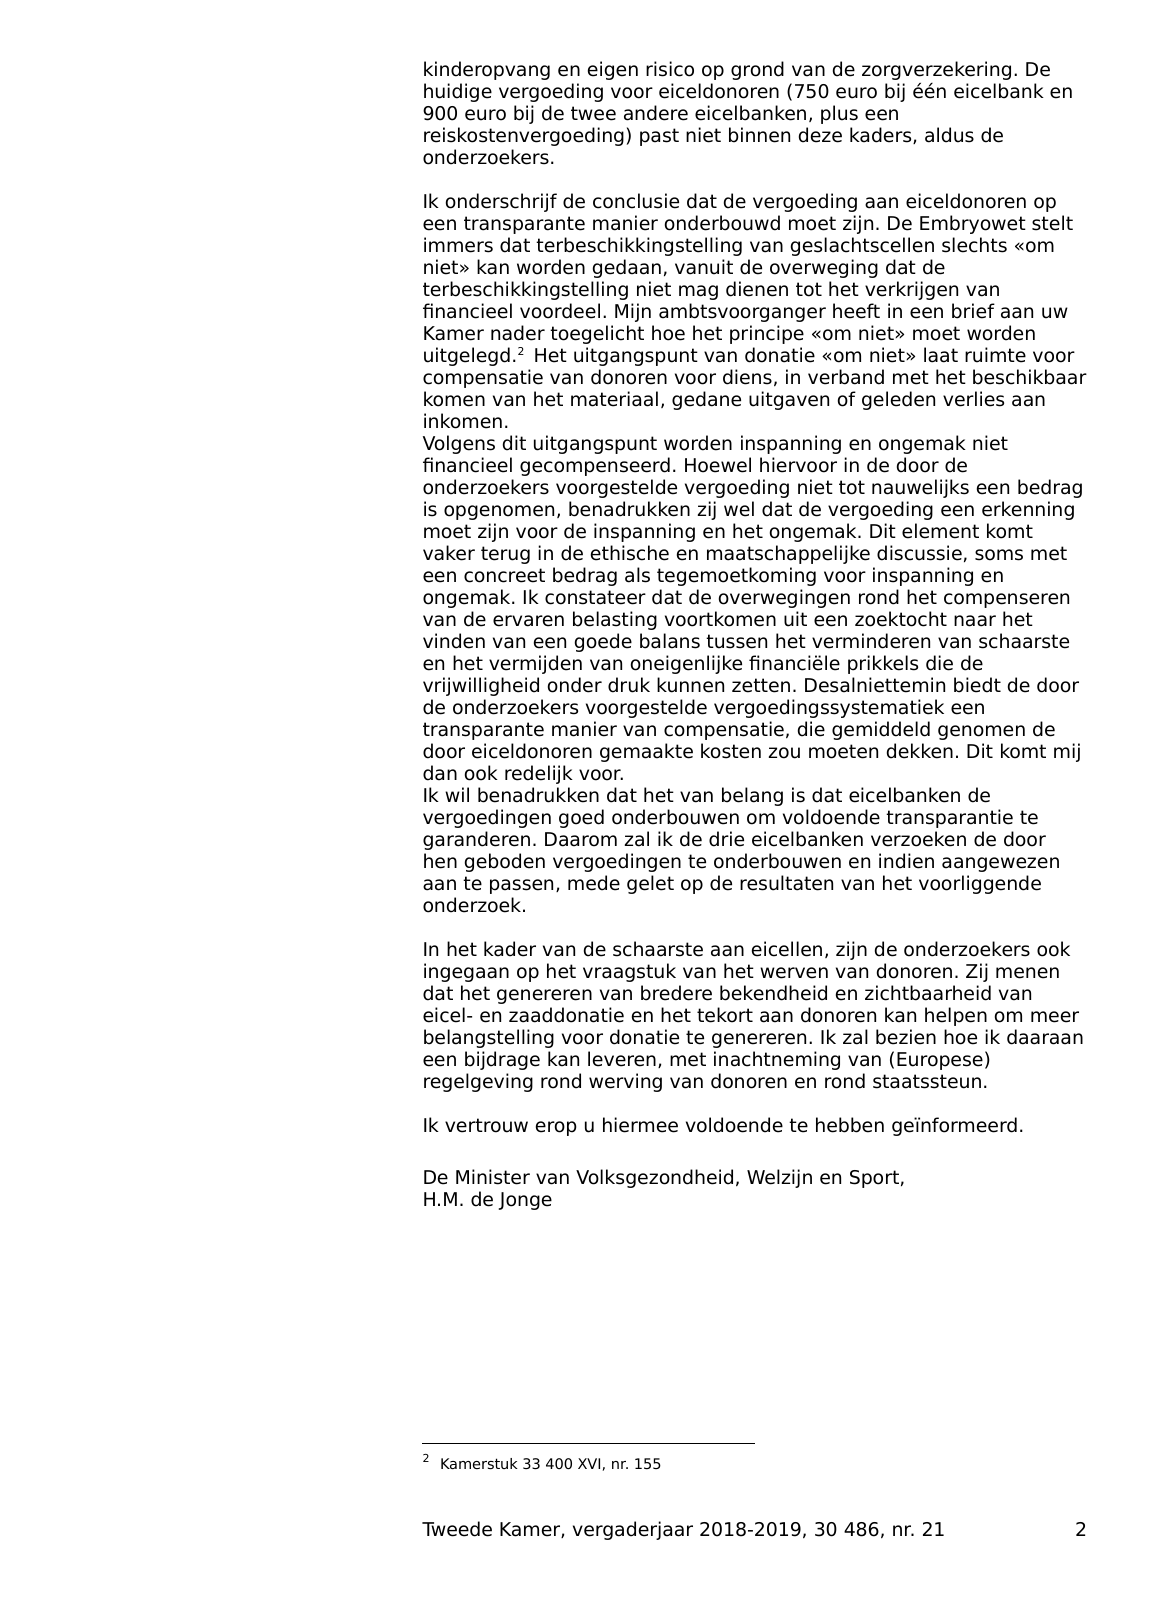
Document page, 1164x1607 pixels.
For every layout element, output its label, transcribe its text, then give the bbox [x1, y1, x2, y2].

text kinderopvang en eigen risico op grond van de zorgverzekering. De huidige vergoeding voor eiceldonoren (750 euro bij één eicelbank en 900 euro bij de twee andere eicelbanken, plus een reiskostenvergoeding) past niet binnen deze kaders, aldus de onderzoekers. [422, 59, 1087, 169]
text De Minister van Volksgezondheid, Welzijn en Sport, H.M. de Jonge [422, 1167, 1087, 1211]
text In het kader van de schaarste aan eicellen, zijn de onderzoekers ook ingegaan op het vraagstuk van het werven van donoren. Zij menen dat het genereren van bredere bekendheid en zichtbaarheid van eicel- en zaaddonatie en het tekort aan donoren kan helpen om meer belangstelling voor donatie te genereren. Ik zal bezien hoe ik daaraan een bijdrage kan leveren, met inachtneming van (Europese) regelgeving rond werving van donoren en rond staatssteun. [422, 939, 1087, 1092]
text Ik wil benadrukken dat het van belang is dat eicelbanken de vergoedingen goed onderbouwen om voldoende transparantie te garanderen. Daarom zal ik de drie eicelbanken verzoeken de door hen geboden vergoedingen te onderbouwen en indien aangewezen aan te passen, mede gelet op de resultaten van het voorliggende onderzoek. [422, 784, 1087, 916]
text Kamerstuk 33 400 XVI, nr. 155 [422, 1452, 1087, 1474]
text Volgens dit uitgangspunt worden inspanning en ongemak niet financieel gecompenseerd. Hoewel hiervoor in de door de onderzoekers voorgestelde vergoeding niet tot nauwelijks een bedrag is opgenomen, benadrukken zij wel dat de vergoeding een erkenning moet zijn voor de inspanning en het ongemak. Dit element komt vaker terug in de ethische en maatschappelijke discussie, soms met een concreet bedrag als tegemoetkoming voor inspanning en ongemak. Ik constateer dat de overwegingen rond het compenseren van de ervaren belasting voortkomen uit een zoektocht naar het vinden van een goede balans tussen het verminderen van schaarste en het vermijden van oneigenlijke financiële prikkels die de vrijwilligheid onder druk kunnen zetten. Desalniettemin biedt de door de onderzoekers voorgestelde vergoedingssystematiek een transparante manier van compensatie, die gemiddeld genomen de door eiceldonoren gemaakte kosten zou moeten dekken. Dit komt mij dan ook redelijk voor. [422, 433, 1087, 784]
text Ik onderschrijf de conclusie dat de vergoeding aan eiceldonoren op een transparante manier onderbouwd moet zijn. De Embryowet stelt immers dat terbeschikkingstelling van geslachtscellen slechts «om niet» kan worden gedaan, vanuit de overweging dat de terbeschikkingstelling niet mag dienen tot het verkrijgen van financieel voordeel. Mijn ambtsvoorganger heeft in een brief aan uw Kamer nader toegelicht hoe het principe «om niet» moet worden uitgelegd. Het uitgangspunt van donatie «om niet» laat ruimte voor compensatie van donoren voor diens, in verband met het beschikbaar komen van het materiaal, gedane uitgaven of geleden verlies aan inkomen. [422, 191, 1087, 433]
text Ik vertrouw erop u hiermee voldoende te hebben geïnformeerd. [422, 1115, 1087, 1137]
